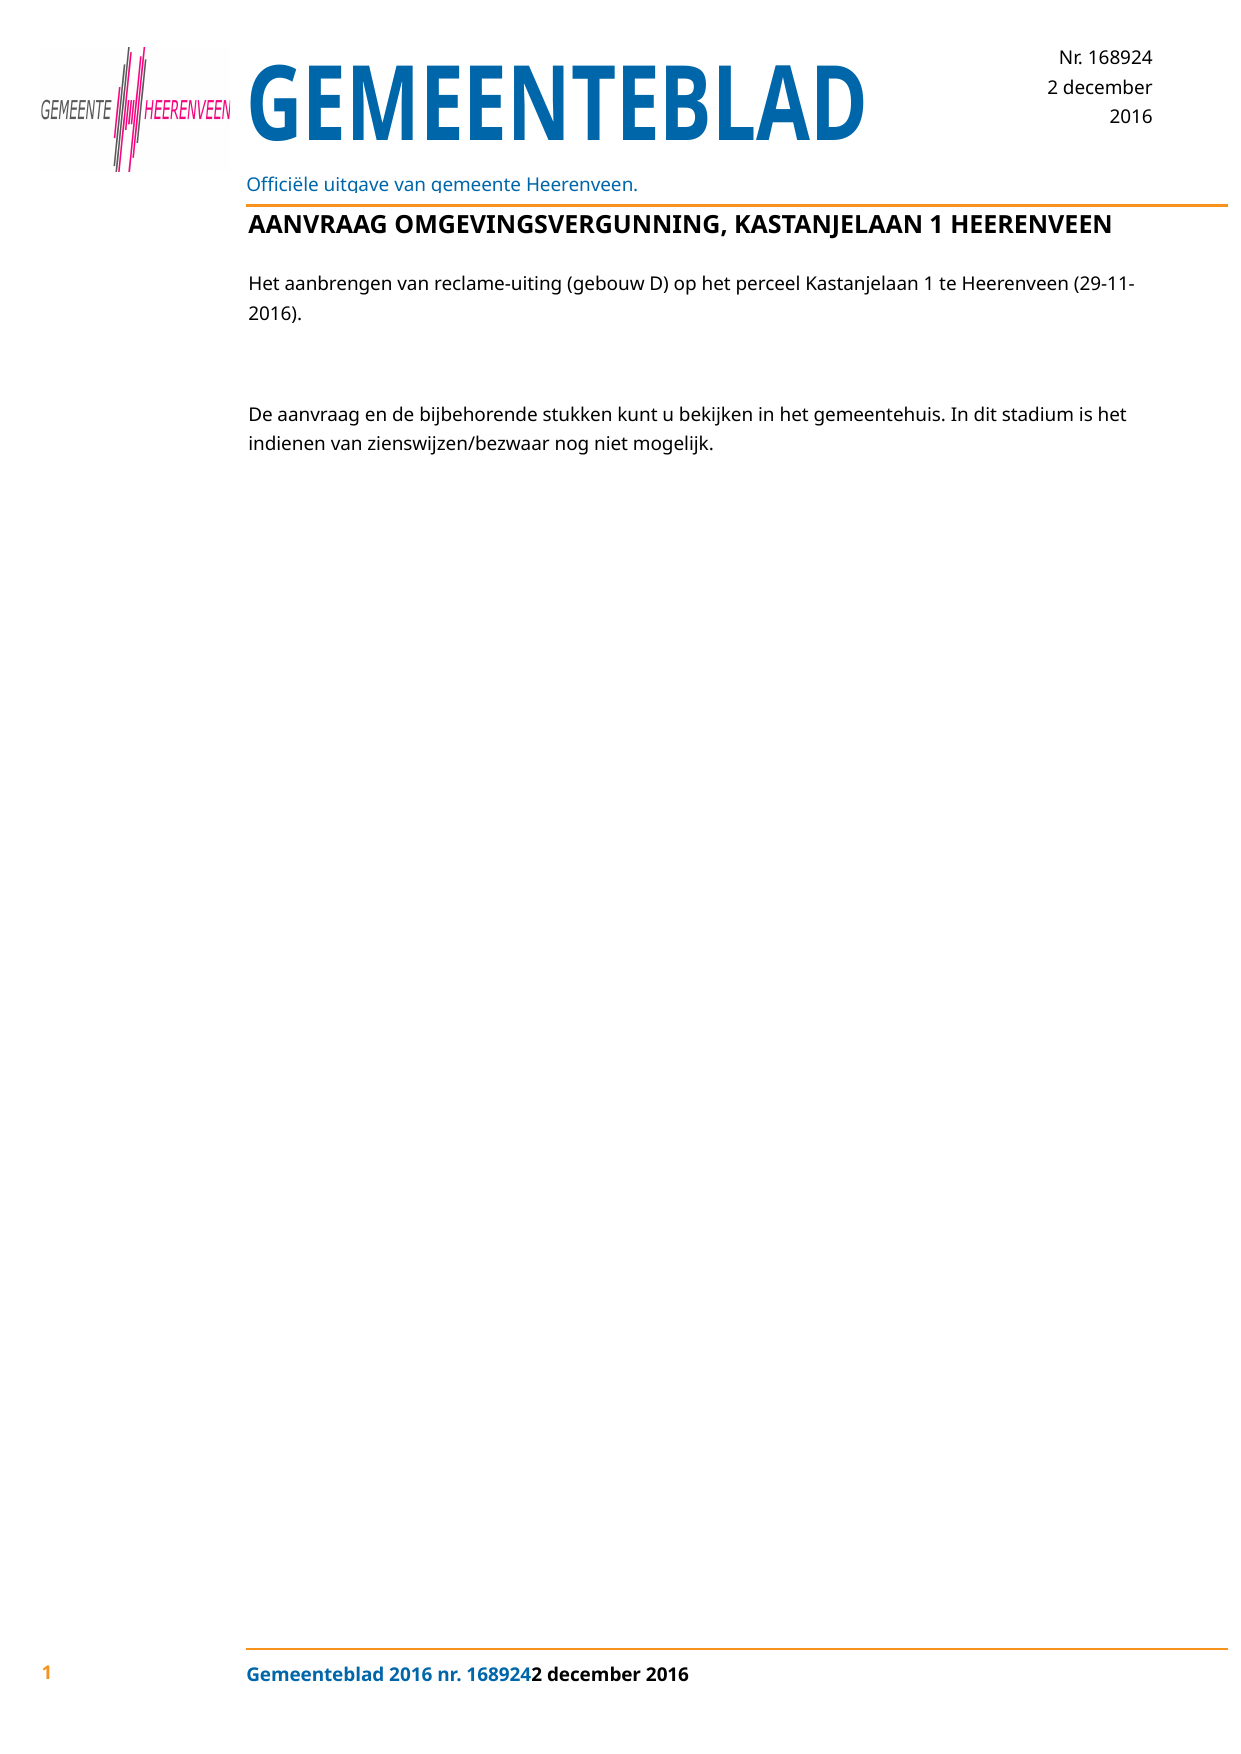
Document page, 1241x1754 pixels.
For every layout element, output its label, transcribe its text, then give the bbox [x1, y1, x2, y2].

picture [41, 47, 231, 172]
text Het aanbrengen van reclame-uiting (gebouw D) op het perceel Kastanjelaan 1 te Heerenveen (29-11-2016). [248, 270, 1152, 326]
text De aanvraag en de bijbehorende stukken kunt u bekijken in het gemeentehuis. In dit stadium is het indienen van zienswijzen/bezwaar nog niet mogelijk. [248, 401, 1152, 456]
text AANVRAAG OMGEVINGSVERGUNNING, KASTANJELAAN 1 HEERENVEEN [248, 207, 1152, 241]
